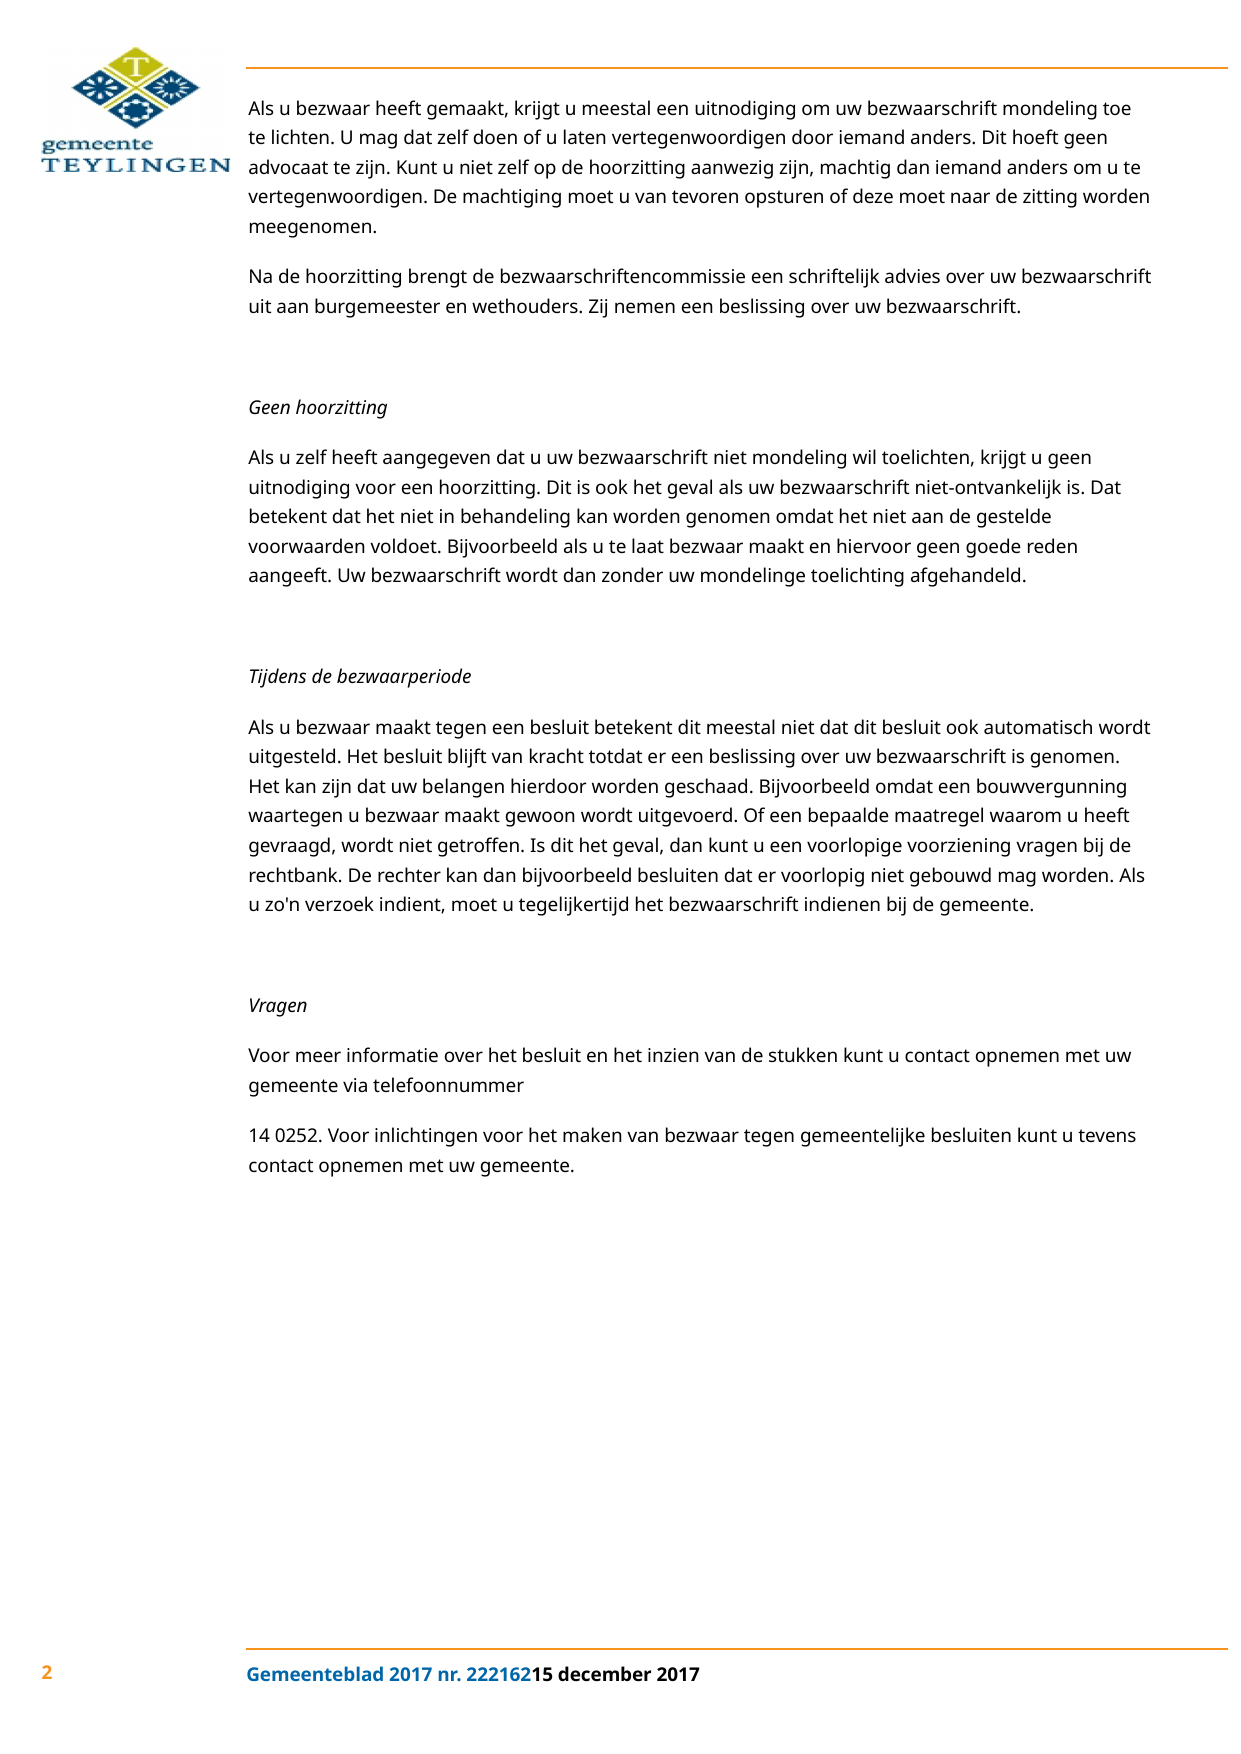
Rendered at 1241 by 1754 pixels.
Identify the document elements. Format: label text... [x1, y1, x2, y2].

text 14 0252. Voor inlichtingen voor het maken van bezwaar tegen gemeentelijke besluiten kunt u tevens contact opnemen met uw gemeente. [248, 1123, 1152, 1178]
text Als u bezwaar heeft gemaakt, krijgt u meestal een uitnodiging om uw bezwaarschrift mondeling toe te lichten. U mag dat zelf doen of u laten vertegenwoordigen door iemand anders. Dit hoeft geen advocaat te zijn. Kunt u niet zelf op de hoorzitting aanwezig zijn, machtig dan iemand anders om u te vertegenwoordigen. De machtiging moet u van tevoren opsturen of deze moet naar de zitting worden meegenomen. [248, 95, 1152, 239]
text Geen hoorzitting [248, 394, 1152, 420]
picture [41, 47, 231, 172]
text Tijdens de bezwaarperiode [248, 663, 1152, 689]
text Vragen [248, 992, 1152, 1018]
text Als u zelf heeft aangegeven dat u uw bezwaarschrift niet mondeling wil toelichten, krijgt u geen uitnodiging voor een hoorzitting. Dit is ook het geval als uw bezwaarschrift niet-ontvankelijk is. Dat betekent dat het niet in behandeling kan worden genomen omdat het niet aan de gestelde voorwaarden voldoet. Bijvoorbeeld als u te laat bezwaar maakt en hiervoor geen goede reden aangeeft. Uw bezwaarschrift wordt dan zonder uw mondelinge toelichting afgehandeld. [248, 444, 1152, 588]
text Na de hoorzitting brengt de bezwaarschriftencommissie een schriftelijk advies over uw bezwaarschrift uit aan burgemeester en wethouders. Zij nemen een beslissing over uw bezwaarschrift. [248, 263, 1152, 319]
text Voor meer informatie over het besluit en het inzien van de stukken kunt u contact opnemen met uw gemeente via telefoonnummer [248, 1043, 1152, 1098]
text Als u bezwaar maakt tegen een besluit betekent dit meestal niet dat dit besluit ook automatisch wordt uitgesteld. Het besluit blijft van kracht totdat er een beslissing over uw bezwaarschrift is genomen. Het kan zijn dat uw belangen hierdoor worden geschaad. Bijvoorbeeld omdat een bouwvergunning waartegen u bezwaar maakt gewoon wordt uitgevoerd. Of een bepaalde maatregel waarom u heeft gevraagd, wordt niet getroffen. Is dit het geval, dan kunt u een voorlopige voorziening vragen bij de rechtbank. De rechter kan dan bijvoorbeeld besluiten dat er voorlopig niet gebouwd mag worden. Als u zo'n verzoek indient, moet u tegelijkertijd het bezwaarschrift indienen bij de gemeente. [248, 714, 1152, 917]
